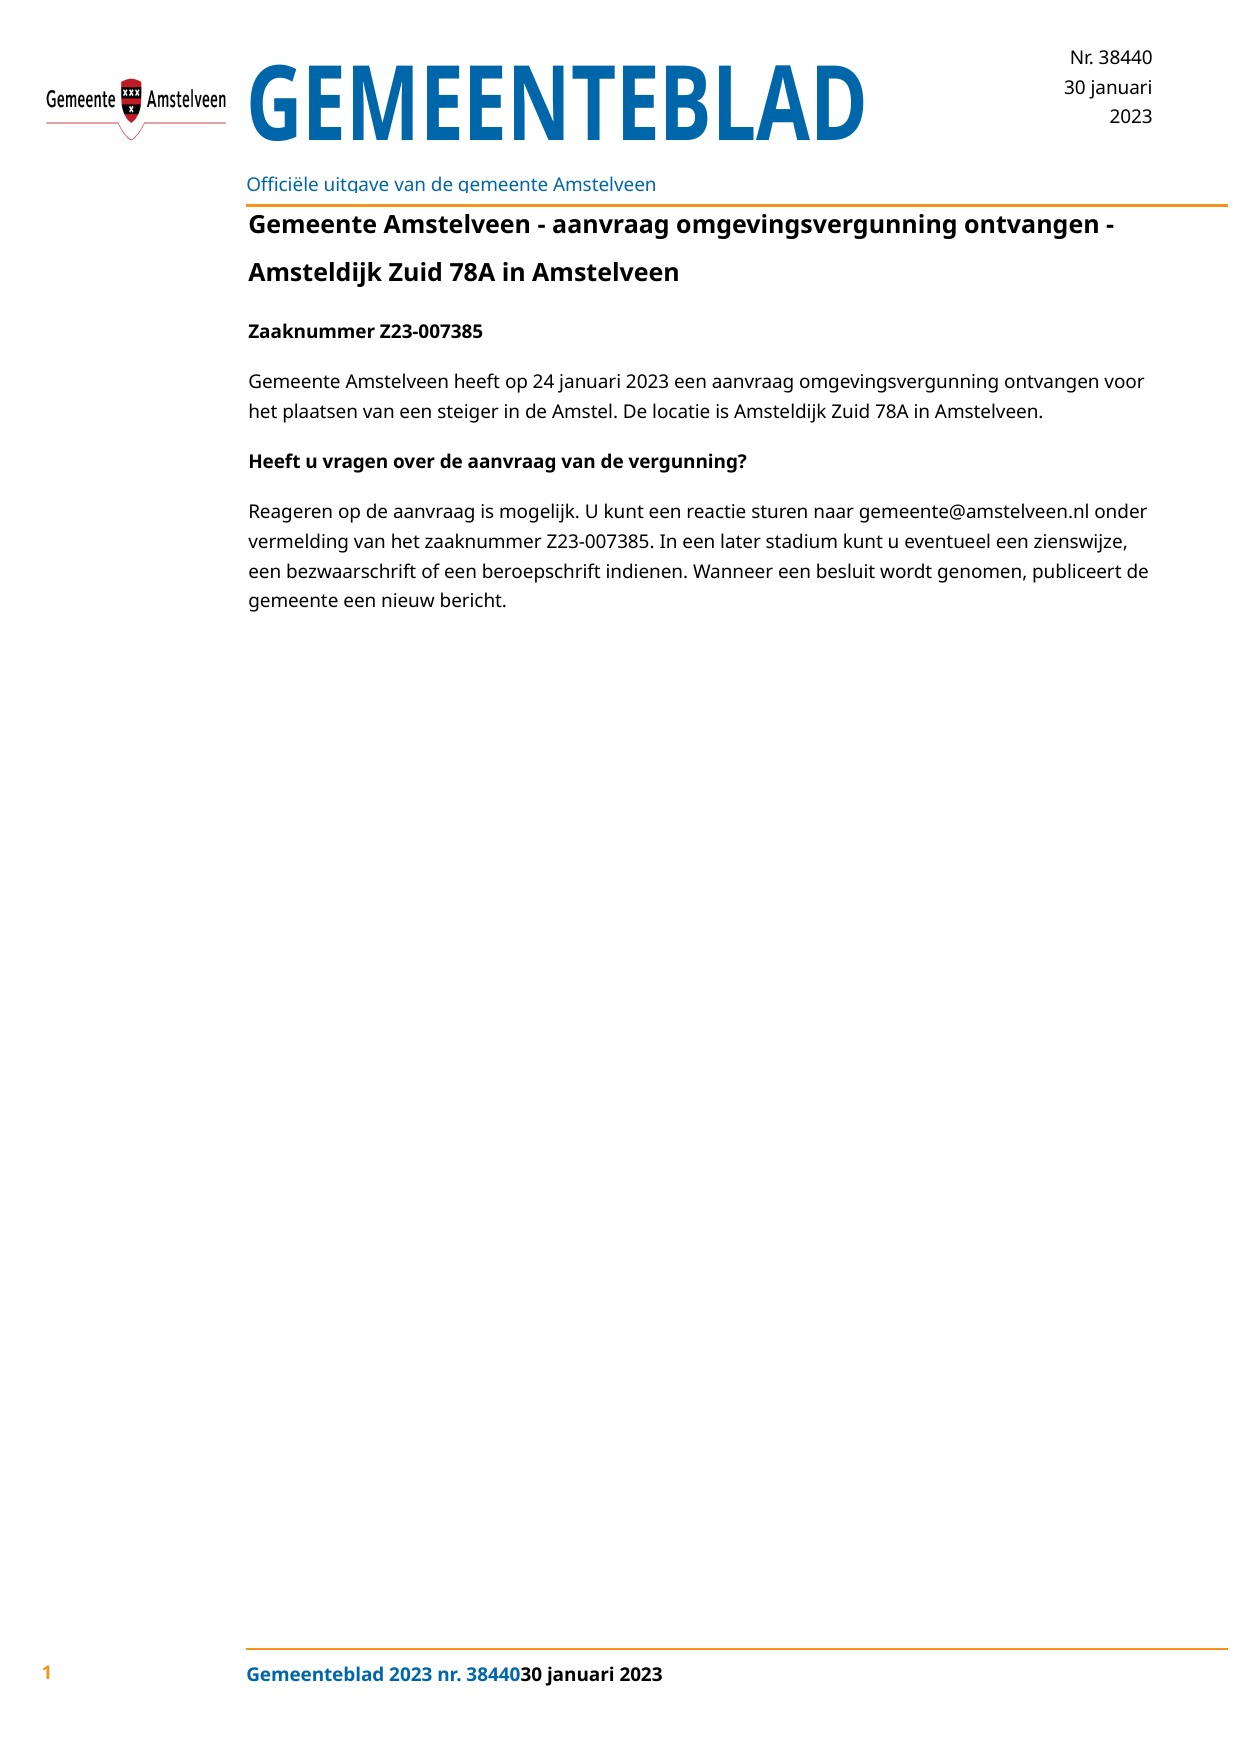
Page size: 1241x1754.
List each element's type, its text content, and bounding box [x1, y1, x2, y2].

text Zaaknummer Z23-007385 [248, 318, 1152, 344]
text Gemeente Amstelveen - aanvraag omgevingsvergunning ontvangen - Amsteldijk Zuid 78A in Amstelveen [248, 207, 1152, 288]
picture [41, 47, 231, 172]
text Reageren op de aanvraag is mogelijk. U kunt een reactie sturen naar gemeente@amstelveen.nl onder vermelding van het zaaknummer Z23-007385. In een later stadium kunt u eventueel een zienswijze, een bezwaarschrift of een beroepschrift indienen. Wanneer een besluit wordt genomen, publiceert de gemeente een nieuw bericht. [248, 499, 1152, 613]
text Heeft u vragen over de aanvraag van de vergunning? [248, 448, 1152, 474]
text Gemeente Amstelveen heeft op 24 januari 2023 een aanvraag omgevingsvergunning ontvangen voor het plaatsen van een steiger in de Amstel. De locatie is Amsteldijk Zuid 78A in Amstelveen. [248, 368, 1152, 424]
